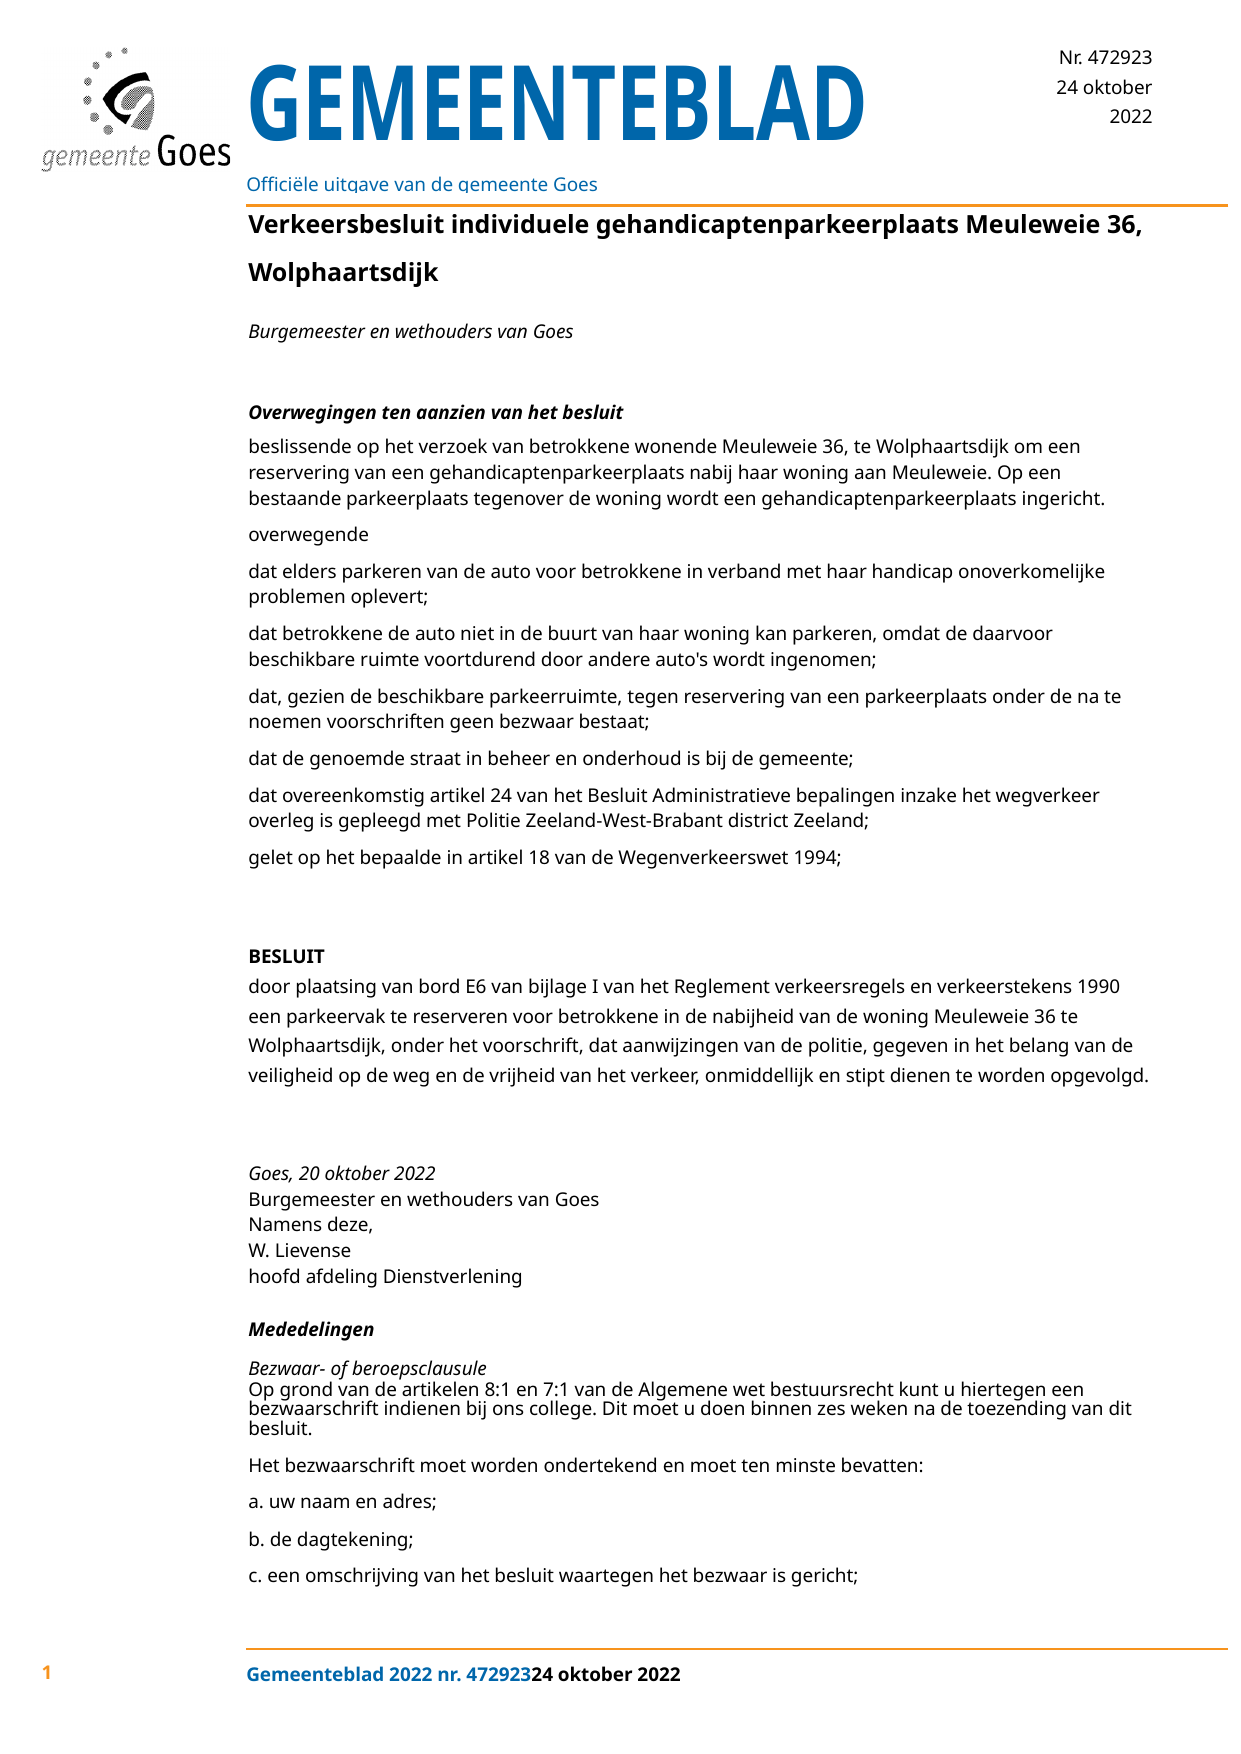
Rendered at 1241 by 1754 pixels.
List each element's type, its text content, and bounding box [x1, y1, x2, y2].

text Het bezwaarschrift moet worden ondertekend en moet ten minste bevatten: [248, 1457, 1152, 1476]
text Verkeersbesluit individuele gehandicaptenparkeerplaats Meuleweie 36, Wolphaartsdijk [248, 207, 1152, 288]
text dat, gezien de beschikbare parkeerruimte, tegen reservering van een parkeerplaats onder de na te noemen voorschriften geen bezwaar bestaat; [248, 683, 1152, 734]
text dat elders parkeren van de auto voor betrokkene in verband met haar handicap onoverkomelijke problemen oplevert; [248, 558, 1152, 609]
text Overwegingen ten aanzien van het besluit [248, 399, 1152, 425]
picture [41, 47, 231, 172]
text a. uw naam en adres; [248, 1493, 1152, 1513]
text Burgemeester en wethouders van Goes [248, 318, 1152, 344]
text Namens deze, [248, 1212, 1152, 1237]
text overwegende [248, 521, 1152, 547]
text c. een omschrijving van het besluit waartegen het bezwaar is gericht; [248, 1567, 1152, 1587]
text beslissende op het verzoek van betrokkene wonende Meuleweie 36, te Wolphaartsdijk om een reservering van een gehandicaptenparkeerplaats nabij haar woning aan Meuleweie. Op een bestaande parkeerplaats tegenover de woning wordt een gehandicaptenparkeerplaats ingericht. [248, 433, 1152, 510]
text Mededelingen [248, 1316, 1152, 1342]
text dat betrokkene de auto niet in de buurt van haar woning kan parkeren, omdat de daarvoor beschikbare ruimte voortdurend door andere auto's wordt ingenomen; [248, 620, 1152, 672]
text gelet op het bepaalde in artikel 18 van de Wegenverkeerswet 1994; [248, 844, 1152, 870]
text Goes, 20 oktober 2022 [248, 1160, 1152, 1186]
text dat de genoemde straat in beheer en onderhoud is bij de gemeente; [248, 745, 1152, 771]
text Burgemeester en wethouders van Goes [248, 1186, 1152, 1212]
text dat overeenkomstig artikel 24 van het Besluit Administratieve bepalingen inzake het wegverkeer overleg is gepleegd met Politie Zeeland-West-Brabant district Zeeland; [248, 782, 1152, 833]
text Op grond van de artikelen 8:1 en 7:1 van de Algemene wet bestuursrecht kunt u hiertegen een bezwaarschrift indienen bij ons college. Dit moet u doen binnen zes weken na de toezending van dit besluit. [248, 1381, 1152, 1439]
text b. de dagtekening; [248, 1531, 1152, 1550]
text BESLUIT [248, 944, 1152, 969]
text hoofd afdeling Dienstverlening [248, 1263, 1152, 1289]
text W. Lievense [248, 1237, 1152, 1263]
text door plaatsing van bord E6 van bijlage I van het Reglement verkeersregels en verkeerstekens 1990 een parkeervak te reserveren voor betrokkene in de nabijheid van de woning Meuleweie 36 te Wolphaartsdijk, onder het voorschrift, dat aanwijzingen van de politie, gegeven in het belang van de veiligheid op de weg en de vrijheid van het verkeer, onmiddellijk en stipt dienen te worden opgevolgd. [248, 973, 1152, 1088]
text Bezwaar- of beroepsclausule [248, 1355, 1152, 1381]
